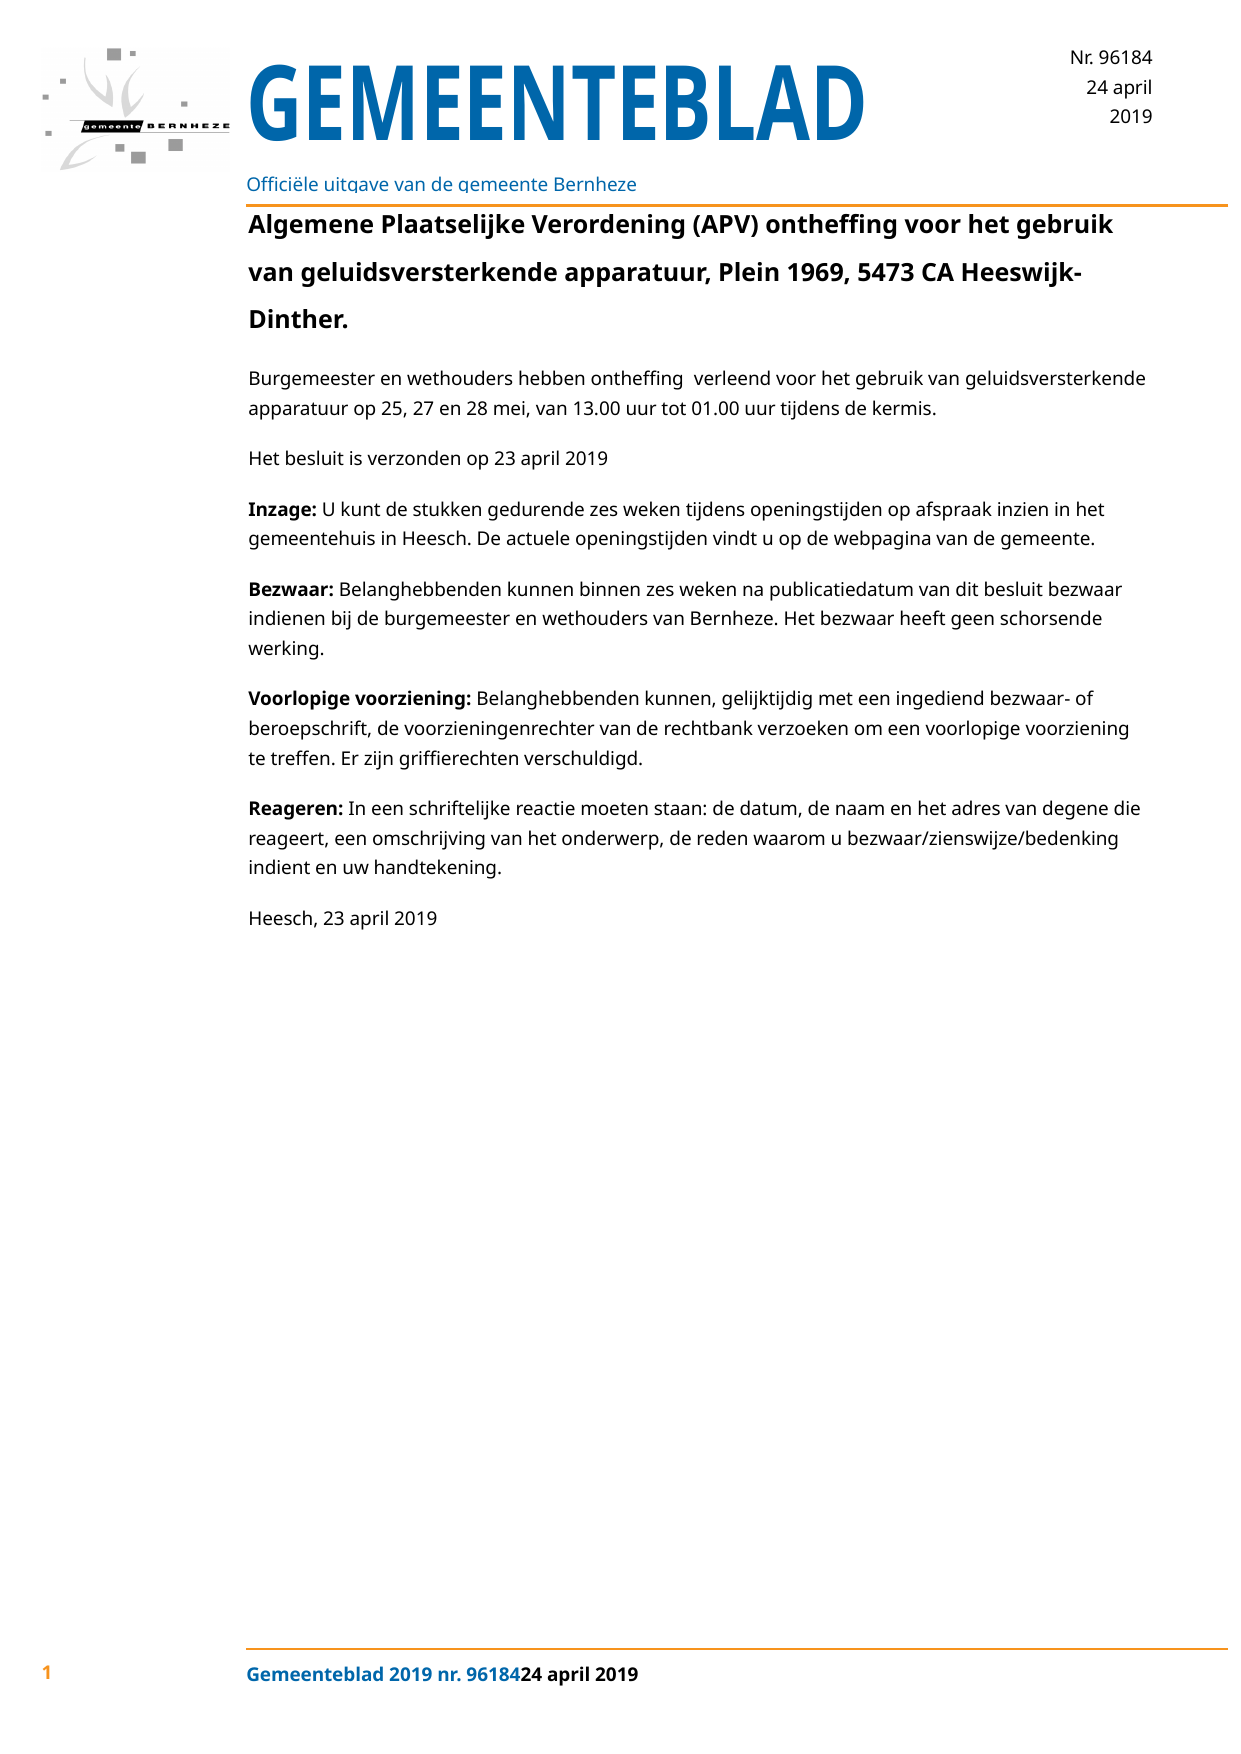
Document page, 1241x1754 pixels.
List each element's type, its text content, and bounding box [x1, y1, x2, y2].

text Algemene Plaatselijke Verordening (APV) ontheffing voor het gebruik van geluidsversterkende apparatuur, Plein 1969, 5473 CA Heeswijk-Dinther. [248, 207, 1152, 336]
text Voorlopige voorziening: Belanghebbenden kunnen, gelijktijdig met een ingediend bezwaar- of beroepschrift, de voorzieningenrechter van de rechtbank verzoeken om een voorlopige voorziening te treffen. Er zijn griffierechten verschuldigd. [248, 686, 1152, 770]
text Inzage: U kunt de stukken gedurende zes weken tijdens openingstijden op afspraak inzien in het gemeentehuis in Heesch. De actuele openingstijden vindt u op de webpagina van de gemeente. [248, 496, 1152, 551]
text Het besluit is verzonden op 23 april 2019 [248, 446, 1152, 471]
picture [41, 47, 231, 172]
text Burgemeester en wethouders hebben ontheffing verleend voor het gebruik van geluidsversterkende apparatuur op 25, 27 en 28 mei, van 13.00 uur tot 01.00 uur tijdens de kermis. [248, 366, 1152, 421]
text Bezwaar: Belanghebbenden kunnen binnen zes weken na publicatiedatum van dit besluit bezwaar indienen bij de burgemeester en wethouders van Bernheze. Het bezwaar heeft geen schorsende werking. [248, 576, 1152, 661]
text Reageren: In een schriftelijke reactie moeten staan: de datum, de naam en het adres van degene die reageert, een omschrijving van het onderwerp, de reden waarom u bezwaar/zienswijze/bedenking indient en uw handtekening. [248, 795, 1152, 880]
text Heesch, 23 april 2019 [248, 905, 1152, 930]
